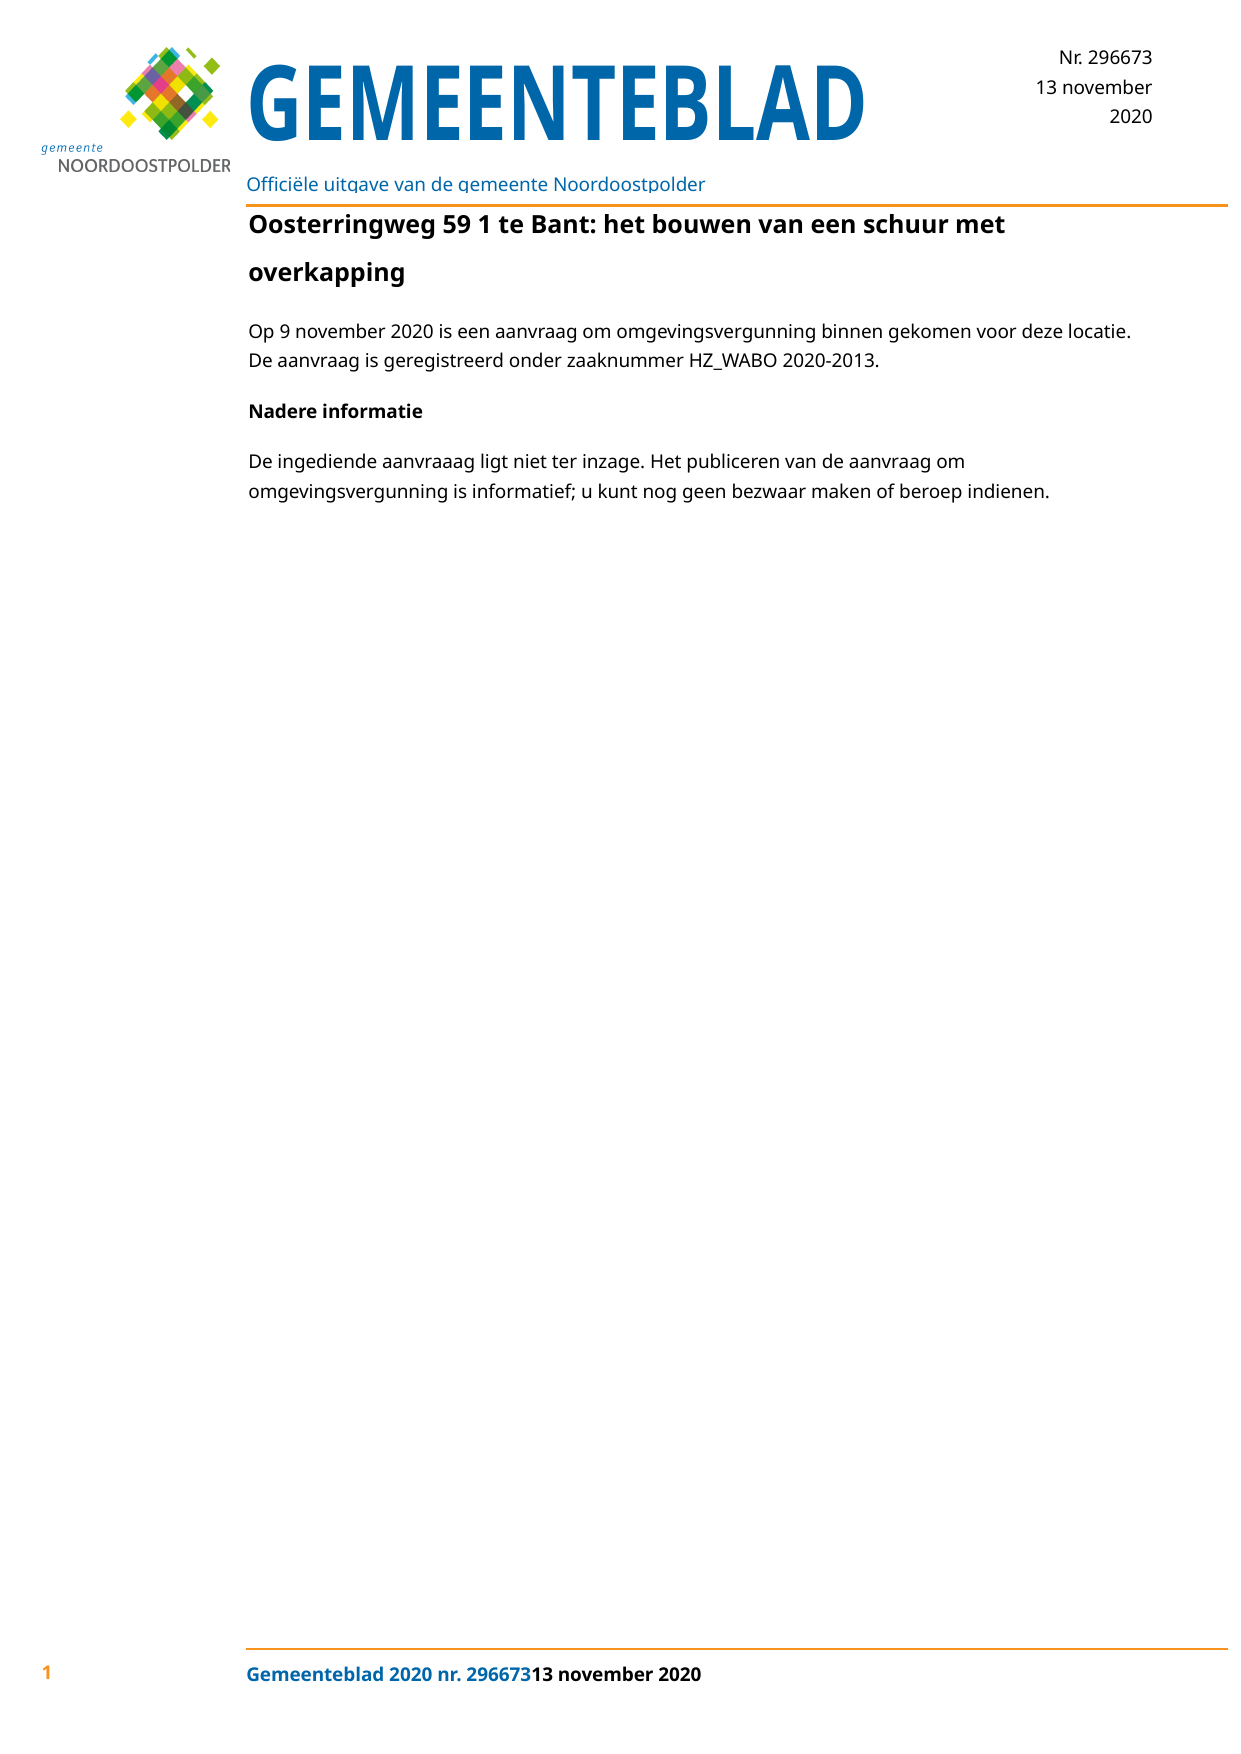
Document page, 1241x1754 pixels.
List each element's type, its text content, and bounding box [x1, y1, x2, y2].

text Op 9 november 2020 is een aanvraag om omgevingsvergunning binnen gekomen voor deze locatie. De aanvraag is geregistreerd onder zaaknummer HZ_WABO 2020-2013. [248, 318, 1152, 373]
text Oosterringweg 59 1 te Bant: het bouwen van een schuur met overkapping [248, 207, 1152, 288]
text De ingediende aanvraaag ligt niet ter inzage. Het publiceren van de aanvraag om omgevingsvergunning is informatief; u kunt nog geen bezwaar maken of beroep indienen. [248, 448, 1152, 504]
picture [41, 47, 231, 172]
text Nadere informatie [248, 398, 1152, 424]
